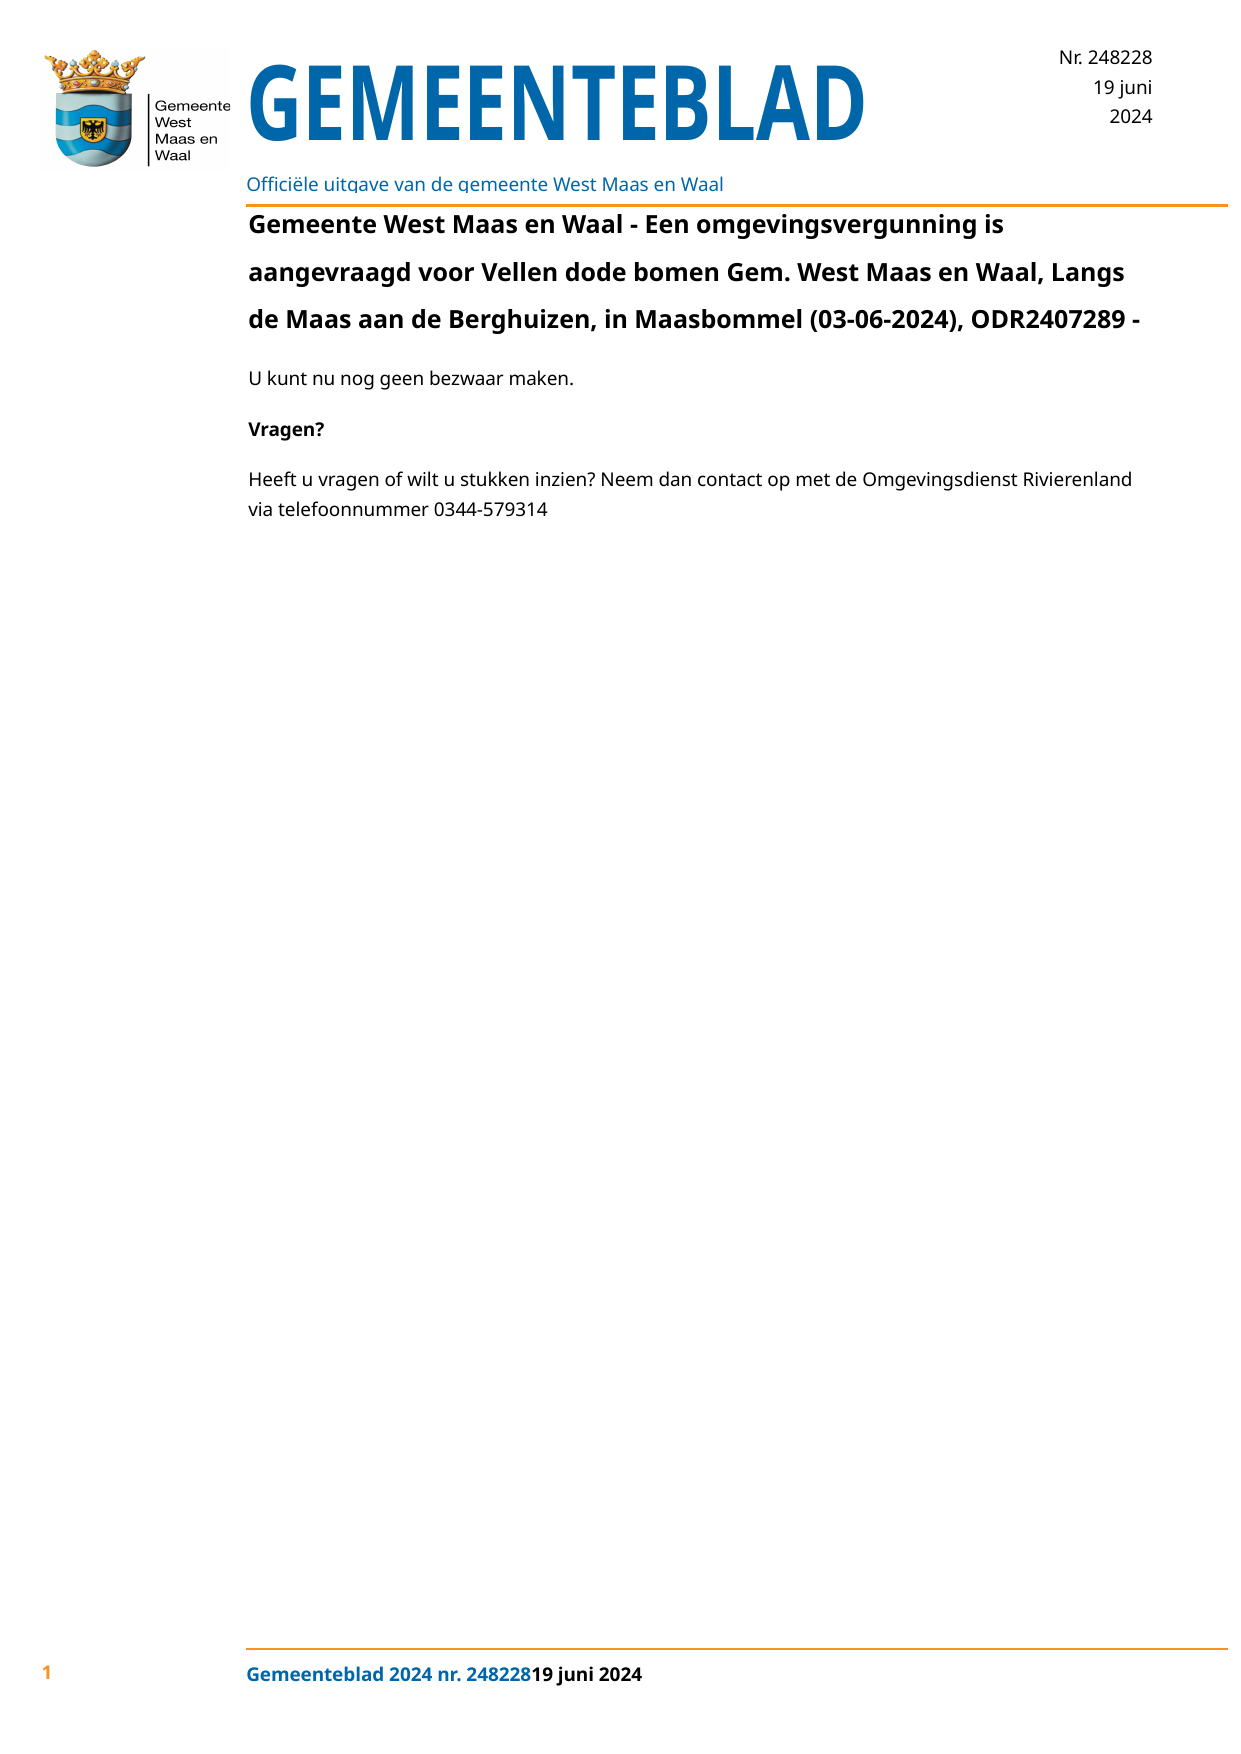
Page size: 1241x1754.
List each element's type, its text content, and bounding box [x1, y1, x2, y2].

picture [41, 47, 231, 172]
text Vragen? [248, 416, 1152, 442]
text Gemeente West Maas en Waal - Een omgevingsvergunning is aangevraagd voor Vellen dode bomen Gem. West Maas en Waal, Langs de Maas aan de Berghuizen, in Maasbommel (03-06-2024), ODR2407289 - [248, 207, 1152, 336]
text Heeft u vragen of wilt u stukken inzien? Neem dan contact op met de Omgevingsdienst Rivierenland via telefoonnummer 0344-579314 [248, 466, 1152, 522]
text U kunt nu nog geen bezwaar maken. [248, 366, 1152, 391]
